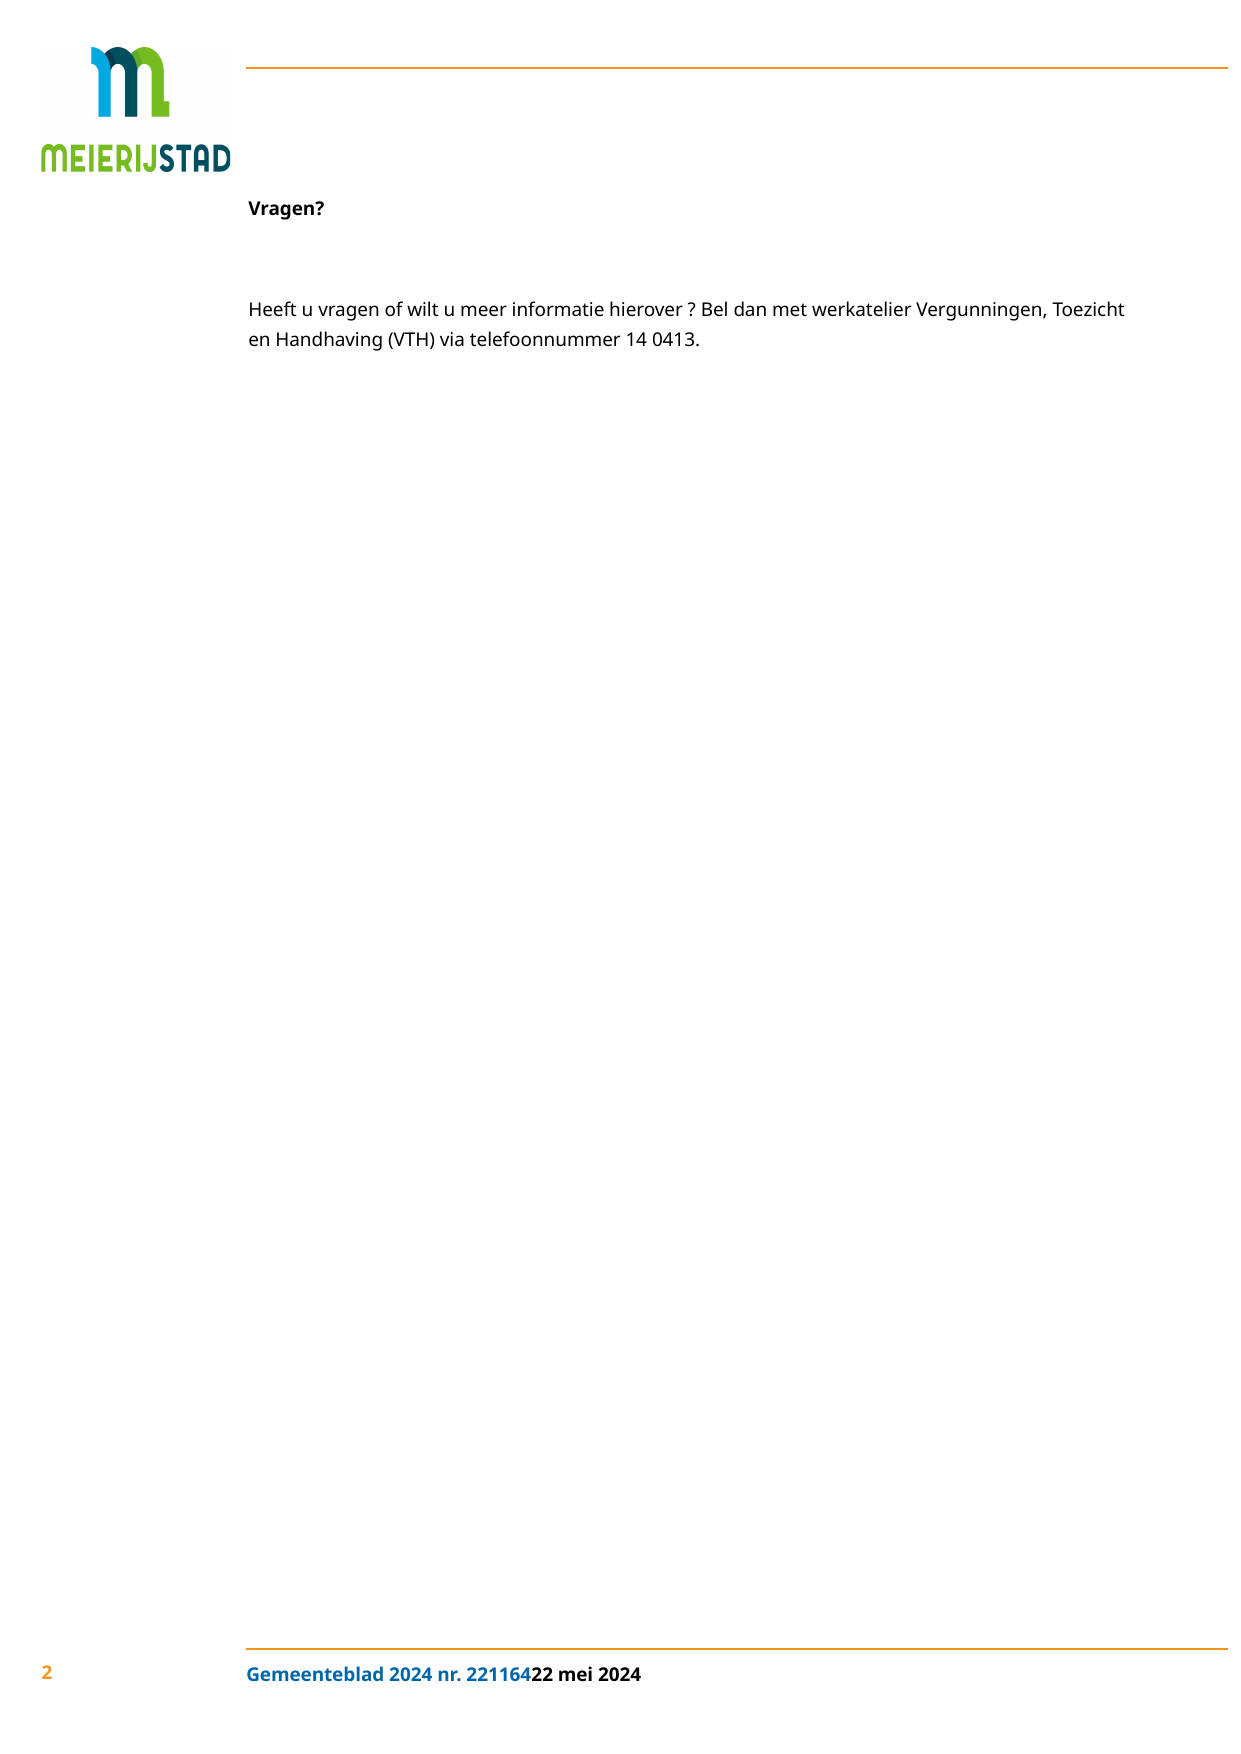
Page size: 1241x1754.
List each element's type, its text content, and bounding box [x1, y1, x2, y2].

text Heeft u vragen of wilt u meer informatie hierover ? Bel dan met werkatelier Vergunningen, Toezicht en Handhaving (VTH) via telefoonnummer 14 0413. [248, 296, 1152, 352]
text Vragen? [248, 196, 1152, 221]
picture [41, 47, 231, 172]
